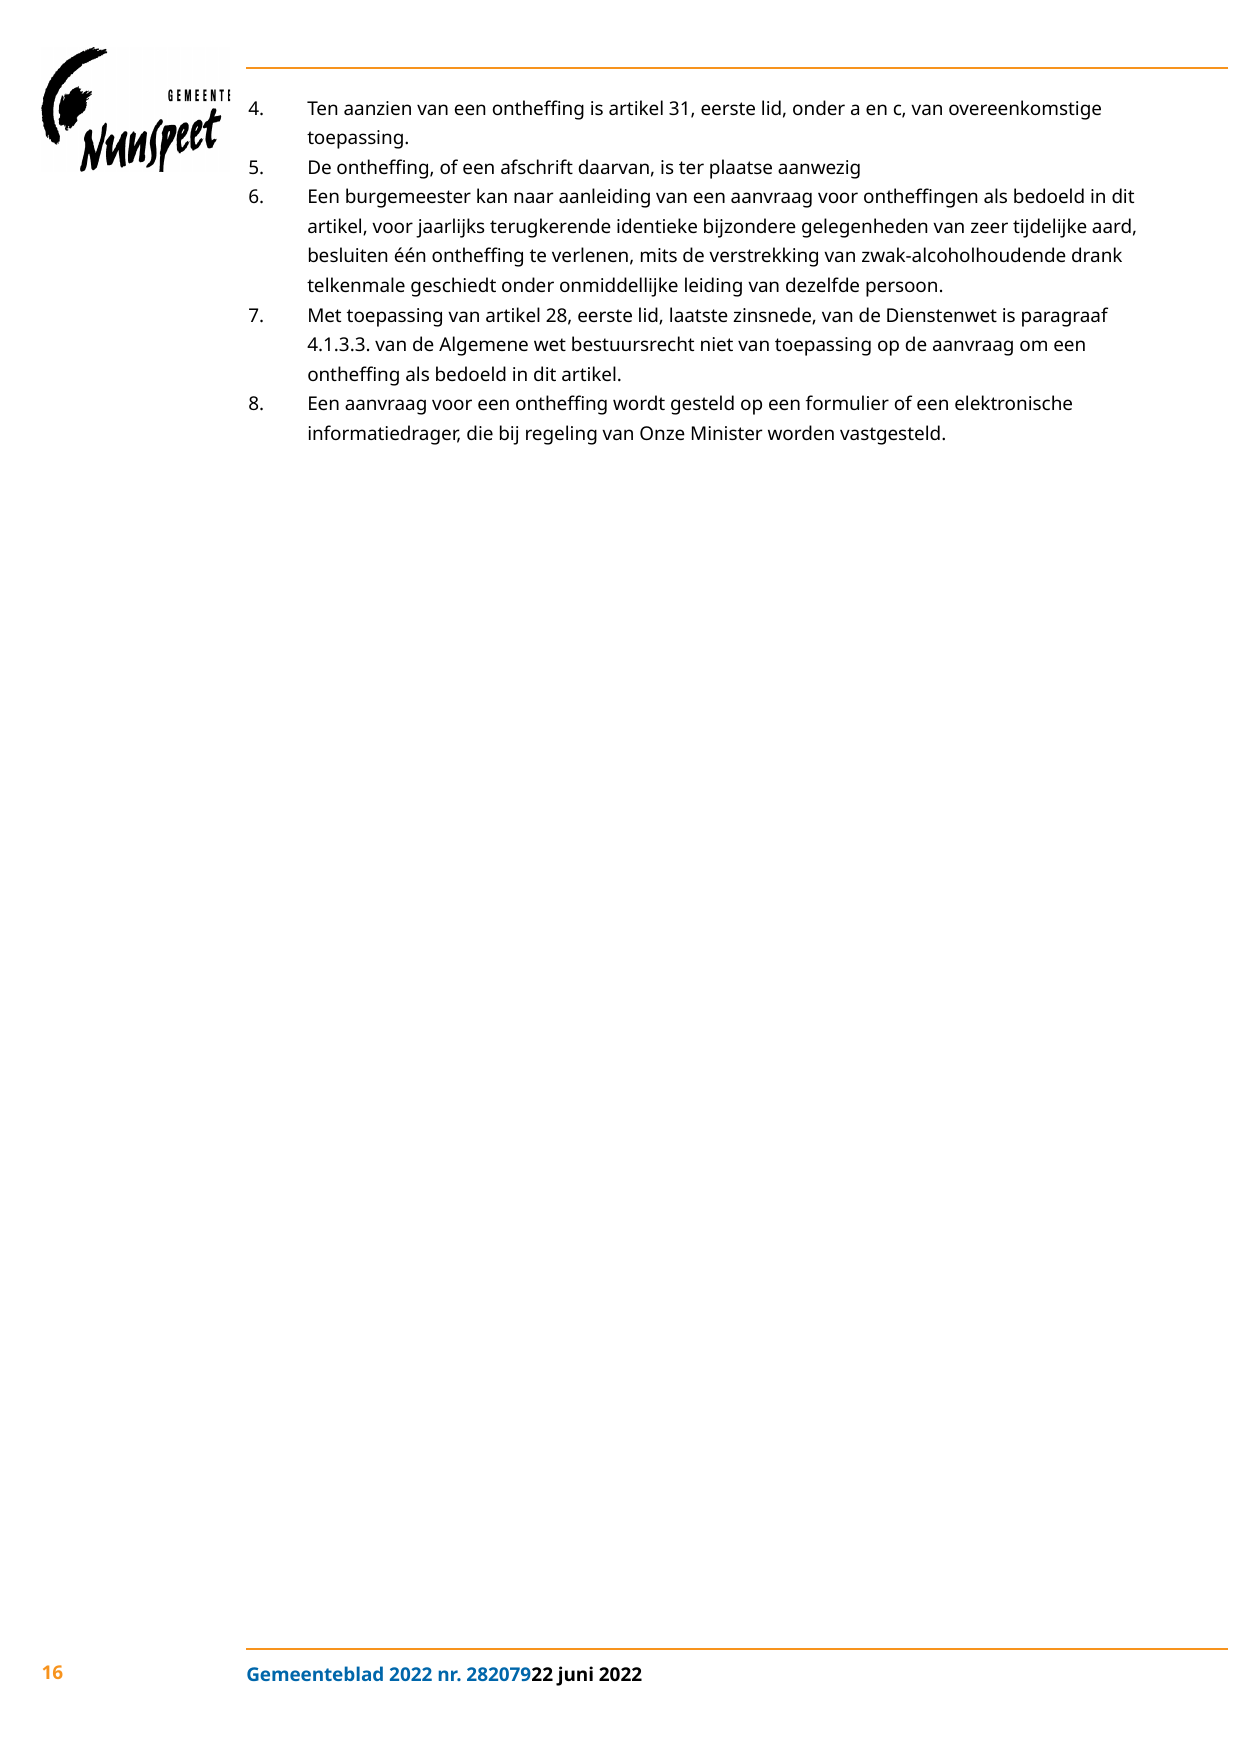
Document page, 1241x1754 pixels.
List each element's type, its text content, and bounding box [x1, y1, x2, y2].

list Ten aanzien van een ontheffing is artikel 31, eerste lid, onder a en c, van overeenkomstige toepassing. [248, 95, 1152, 150]
list De ontheffing, of een afschrift daarvan, is ter plaatse aanwezig [248, 154, 1152, 180]
picture [41, 47, 231, 172]
list Met toepassing van artikel 28, eerste lid, laatste zinsnede, van de Dienstenwet is paragraaf 4.1.3.3. van de Algemene wet bestuursrecht niet van toepassing op de aanvraag om een ontheffing als bedoeld in dit artikel. [248, 302, 1152, 387]
list Een aanvraag voor een ontheffing wordt gesteld op een formulier of een elektronische informatiedrager, die bij regeling van Onze Minister worden vastgesteld. [248, 391, 1152, 446]
list Een burgemeester kan naar aanleiding van een aanvraag voor ontheffingen als bedoeld in dit artikel, voor jaarlijks terugkerende identieke bijzondere gelegenheden van zeer tijdelijke aard, besluiten één ontheffing te verlenen, mits de verstrekking van zwak-alcoholhoudende drank telkenmale geschiedt onder onmiddellijke leiding van dezelfde persoon. [248, 183, 1152, 298]
